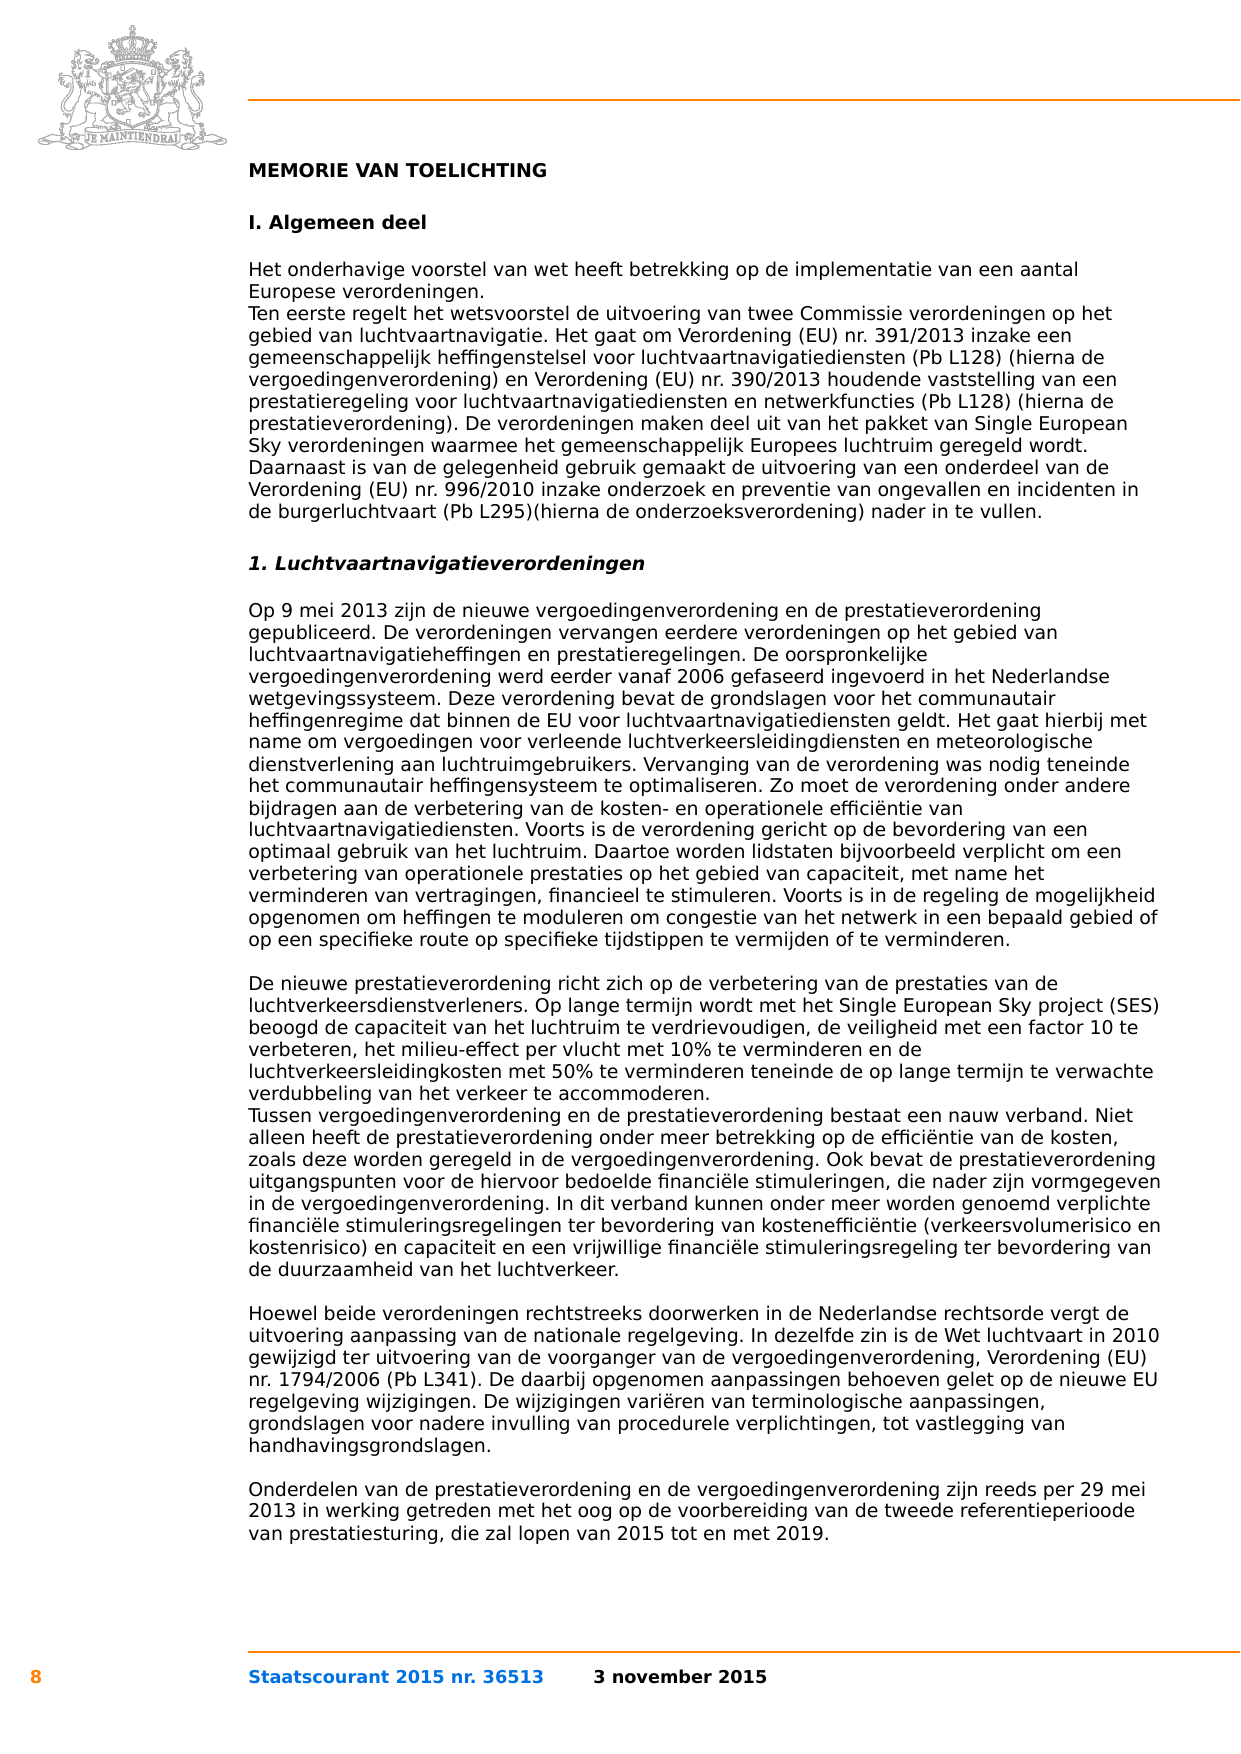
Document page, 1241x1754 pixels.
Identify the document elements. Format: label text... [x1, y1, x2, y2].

subtitle 1. Luchtvaartnavigatieverordeningen [248, 553, 1163, 574]
subtitle I. Algemeen deel [248, 212, 1163, 234]
text Het onderhavige voorstel van wet heeft betrekking op de implementatie van een aantal Europese verordeningen. [248, 259, 1163, 303]
picture [38, 25, 227, 150]
text Daarnaast is van de gelegenheid gebruik gemaakt de uitvoering van een onderdeel van de Verordening (EU) nr. 996/2010 inzake onderzoek en preventie van ongevallen en incidenten in de burgerluchtvaart (Pb L295)(hierna de onderzoeksverordening) nader in te vullen. [248, 457, 1163, 523]
text Tussen vergoedingenverordening en de prestatieverordening bestaat een nauw verband. Niet alleen heeft de prestatieverordening onder meer betrekking op de efficiëntie van de kosten, zoals deze worden geregeld in de vergoedingenverordening. Ook bevat de prestatieverordening uitgangspunten voor de hiervoor bedoelde financiële stimuleringen, die nader zijn vormgegeven in de vergoedingenverordening. In dit verband kunnen onder meer worden genoemd verplichte financiële stimuleringsregelingen ter bevordering van kostenefficiëntie (verkeersvolumerisico en kostenrisico) en capaciteit en een vrijwillige financiële stimuleringsregeling ter bevordering van de duurzaamheid van het luchtverkeer. [248, 1105, 1163, 1281]
subtitle MEMORIE VAN TOELICHTING [248, 160, 1163, 182]
text Ten eerste regelt het wetsvoorstel de uitvoering van twee Commissie verordeningen op het gebied van luchtvaartnavigatie. Het gaat om Verordening (EU) nr. 391/2013 inzake een gemeenschappelijk heffingenstelsel voor luchtvaartnavigatiediensten (Pb L128) (hierna de vergoedingenverordening) en Verordening (EU) nr. 390/2013 houdende vaststelling van een prestatieregeling voor luchtvaartnavigatiediensten en netwerkfuncties (Pb L128) (hierna de prestatieverordening). De verordeningen maken deel uit van het pakket van Single European Sky verordeningen waarmee het gemeenschappelijk Europees luchtruim geregeld wordt. [248, 303, 1163, 457]
text De nieuwe prestatieverordening richt zich op de verbetering van de prestaties van de luchtverkeersdienstverleners. Op lange termijn wordt met het Single European Sky project (SES) beoogd de capaciteit van het luchtruim te verdrievoudigen, de veiligheid met een factor 10 te verbeteren, het milieu-effect per vlucht met 10% te verminderen en de luchtverkeersleidingkosten met 50% te verminderen teneinde de op lange termijn te verwachte verdubbeling van het verkeer te accommoderen. [248, 973, 1163, 1105]
text Onderdelen van de prestatieverordening en de vergoedingenverordening zijn reeds per 29 mei 2013 in werking getreden met het oog op de voorbereiding van de tweede referentieperioode van prestatiesturing, die zal lopen van 2015 tot en met 2019. [248, 1478, 1163, 1544]
text Hoewel beide verordeningen rechtstreeks doorwerken in de Nederlandse rechtsorde vergt de uitvoering aanpassing van de nationale regelgeving. In dezelfde zin is de Wet luchtvaart in 2010 gewijzigd ter uitvoering van de voorganger van de vergoedingenverordening, Verordening (EU) nr. 1794/2006 (Pb L341). De daarbij opgenomen aanpassingen behoeven gelet op de nieuwe EU regelgeving wijzigingen. De wijzigingen variëren van terminologische aanpassingen, grondslagen voor nadere invulling van procedurele verplichtingen, tot vastlegging van handhavingsgrondslagen. [248, 1303, 1163, 1457]
text Op 9 mei 2013 zijn de nieuwe vergoedingenverordening en de prestatieverordening gepubliceerd. De verordeningen vervangen eerdere verordeningen op het gebied van luchtvaartnavigatieheffingen en prestatieregelingen. De oorspronkelijke vergoedingenverordening werd eerder vanaf 2006 gefaseerd ingevoerd in het Nederlandse wetgevingssysteem. Deze verordening bevat de grondslagen voor het communautair heffingenregime dat binnen de EU voor luchtvaartnavigatiediensten geldt. Het gaat hierbij met name om vergoedingen voor verleende luchtverkeersleidingdiensten en meteorologische dienstverlening aan luchtruimgebruikers. Vervanging van de verordening was nodig teneinde het communautair heffingensysteem te optimaliseren. Zo moet de verordening onder andere bijdragen aan de verbetering van de kosten- en operationele efficiëntie van luchtvaartnavigatiediensten. Voorts is de verordening gericht op de bevordering van een optimaal gebruik van het luchtruim. Daartoe worden lidstaten bijvoorbeeld verplicht om een verbetering van operationele prestaties op het gebied van capaciteit, met name het verminderen van vertragingen, financieel te stimuleren. Voorts is in de regeling de mogelijkheid opgenomen om heffingen te moduleren om congestie van het netwerk in een bepaald gebied of op een specifieke route op specifieke tijdstippen te vermijden of te verminderen. [248, 599, 1163, 951]
